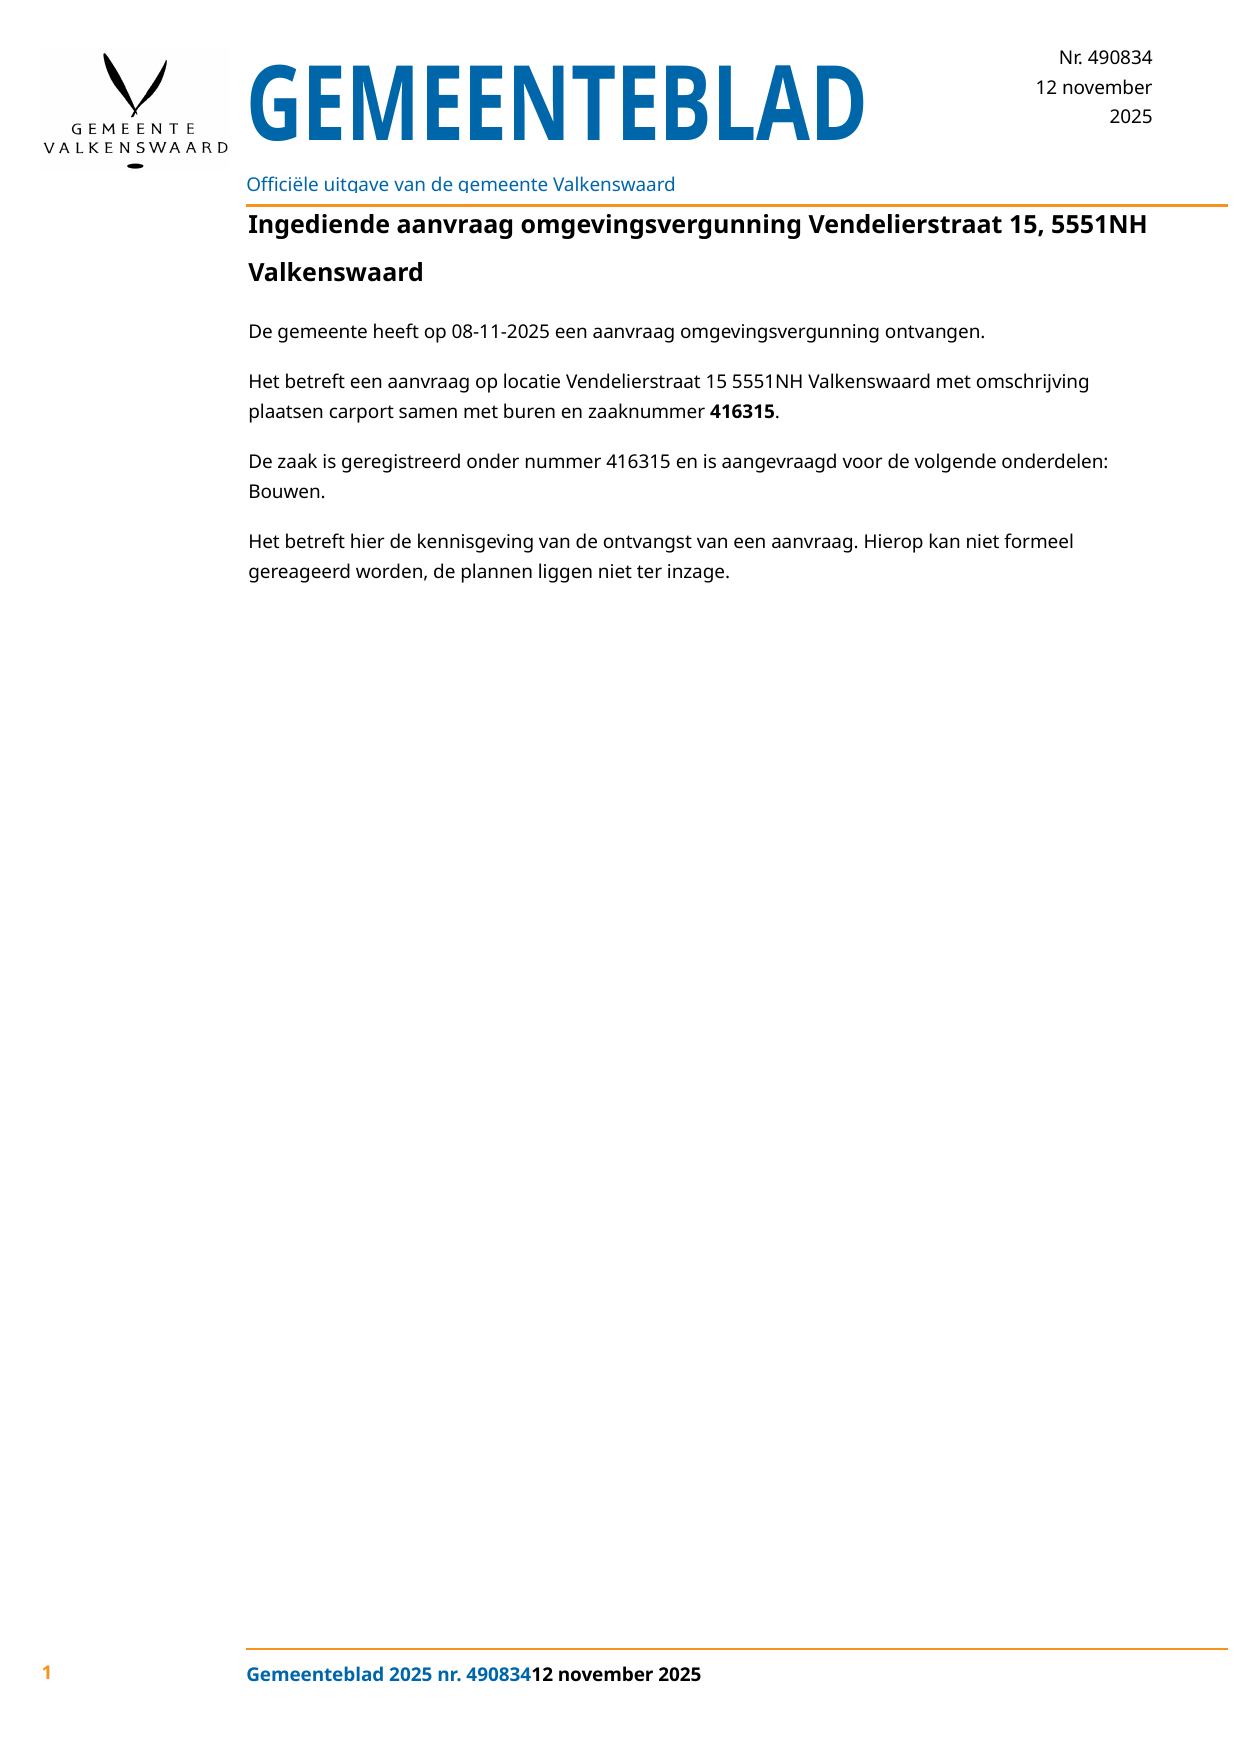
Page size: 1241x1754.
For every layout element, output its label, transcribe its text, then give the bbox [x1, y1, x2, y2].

text De gemeente heeft op 08-11-2025 een aanvraag omgevingsvergunning ontvangen. [248, 318, 1152, 344]
picture [41, 47, 231, 172]
text De zaak is geregistreerd onder nummer 416315 en is aangevraagd voor de volgende onderdelen: Bouwen. [248, 448, 1152, 504]
text Het betreft hier de kennisgeving van de ontvangst van een aanvraag. Hierop kan niet formeel gereageerd worden, de plannen liggen niet ter inzage. [248, 528, 1152, 584]
text Het betreft een aanvraag op locatie Vendelierstraat 15 5551NH Valkenswaard met omschrijving plaatsen carport samen met buren en zaaknummer 416315. [248, 368, 1152, 424]
text Ingediende aanvraag omgevingsvergunning Vendelierstraat 15, 5551NH Valkenswaard [248, 207, 1152, 288]
